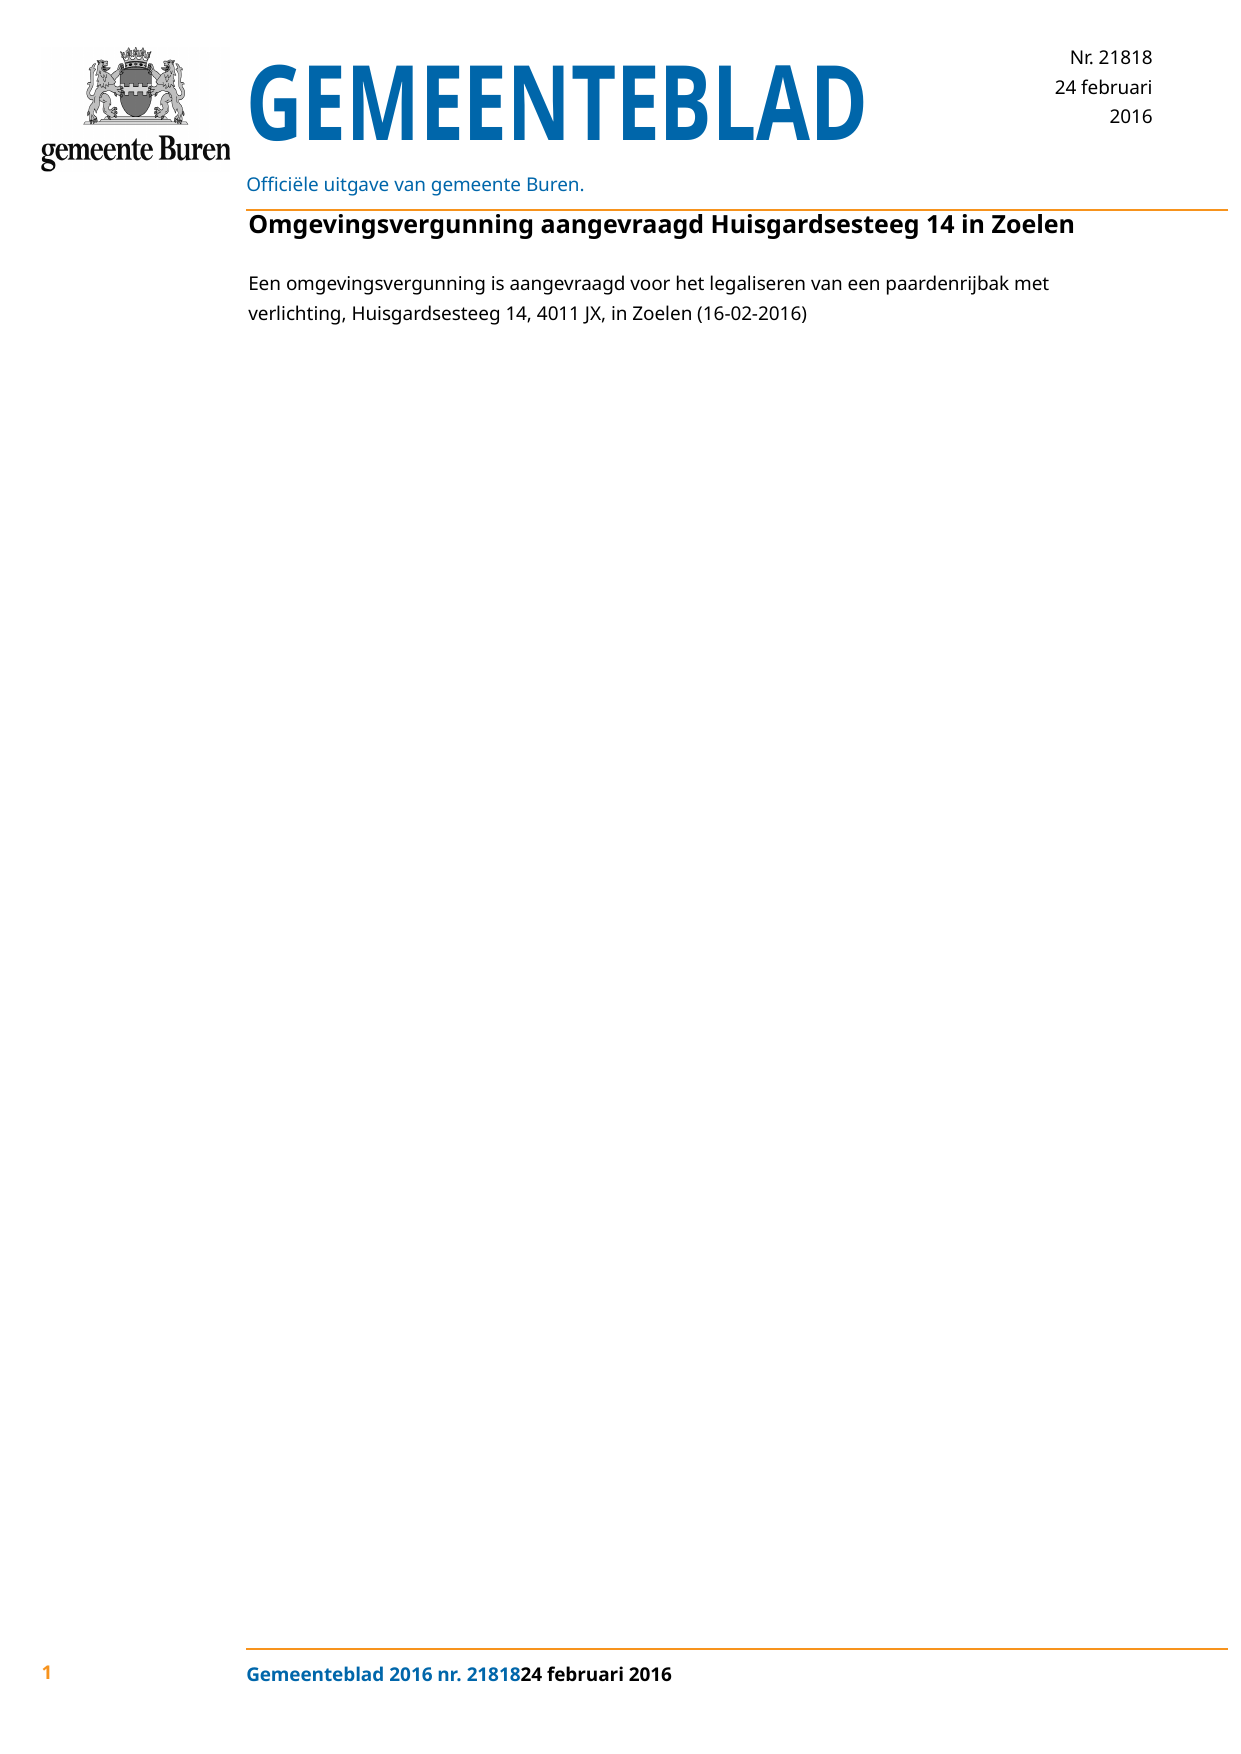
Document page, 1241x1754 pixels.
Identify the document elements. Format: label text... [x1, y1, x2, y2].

text Een omgevingsvergunning is aangevraagd voor het legaliseren van een paardenrijbak met verlichting, Huisgardsesteeg 14, 4011 JX, in Zoelen (16-02-2016) [248, 270, 1152, 326]
picture [41, 47, 231, 172]
text Omgevingsvergunning aangevraagd Huisgardsesteeg 14 in Zoelen [248, 211, 1152, 241]
